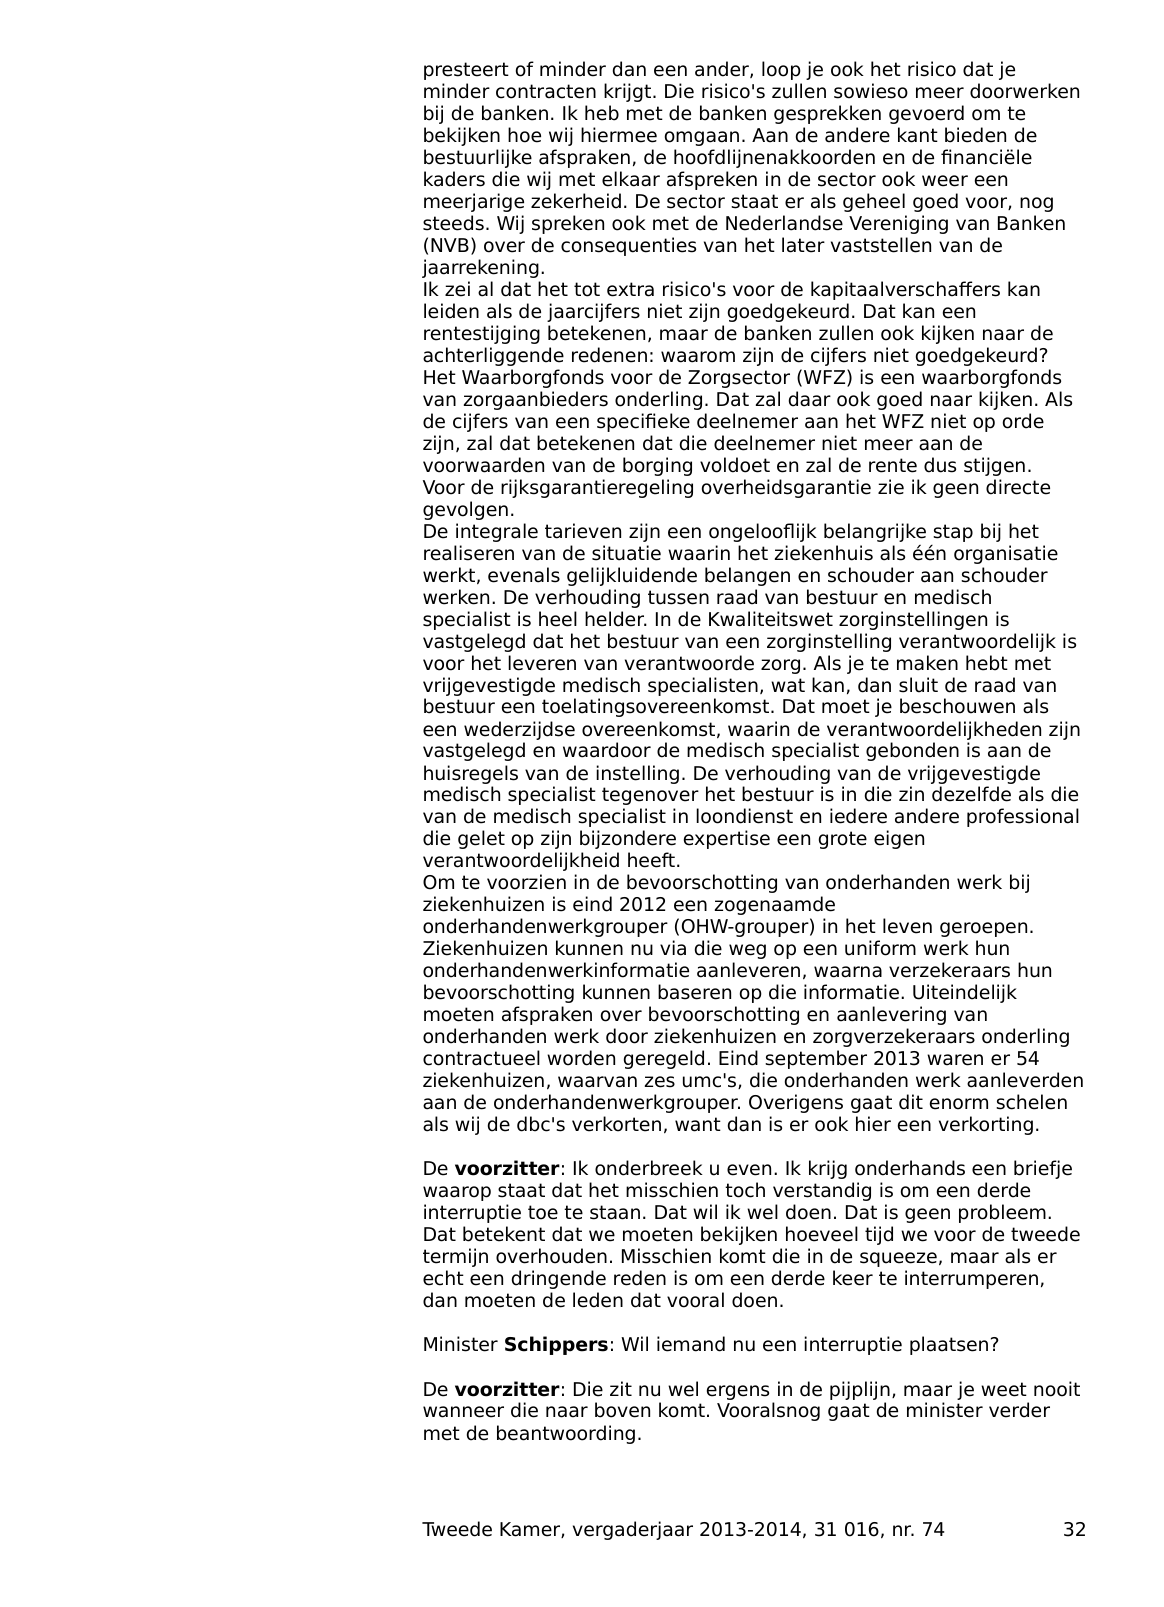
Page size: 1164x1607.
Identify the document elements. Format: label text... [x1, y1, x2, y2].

text Voor de rijksgarantieregeling overheidsgarantie zie ik geen directe gevolgen. [422, 477, 1087, 521]
text presteert of minder dan een ander, loop je ook het risico dat je minder contracten krijgt. Die risico's zullen sowieso meer doorwerken bij de banken. Ik heb met de banken gesprekken gevoerd om te bekijken hoe wij hiermee omgaan. Aan de andere kant bieden de bestuurlijke afspraken, de hoofdlijnenakkoorden en de financiële kaders die wij met elkaar afspreken in de sector ook weer een meerjarige zekerheid. De sector staat er als geheel goed voor, nog steeds. Wij spreken ook met de Nederlandse Vereniging van Banken (NVB) over de consequenties van het later vaststellen van de jaarrekening. [422, 59, 1087, 279]
text De voorzitter: Die zit nu wel ergens in de pijplijn, maar je weet nooit wanneer die naar boven komt. Vooralsnog gaat de minister verder met de beantwoording. [422, 1378, 1087, 1444]
text De integrale tarieven zijn een ongelooflijk belangrijke stap bij het realiseren van de situatie waarin het ziekenhuis als één organisatie werkt, evenals gelijkluidende belangen en schouder aan schouder werken. De verhouding tussen raad van bestuur en medisch specialist is heel helder. In de Kwaliteitswet zorginstellingen is vastgelegd dat het bestuur van een zorginstelling verantwoordelijk is voor het leveren van verantwoorde zorg. Als je te maken hebt met vrijgevestigde medisch specialisten, wat kan, dan sluit de raad van bestuur een toelatingsovereenkomst. Dat moet je beschouwen als een wederzijdse overeenkomst, waarin de verantwoordelijkheden zijn vastgelegd en waardoor de medisch specialist gebonden is aan de huisregels van de instelling. De verhouding van de vrijgevestigde medisch specialist tegenover het bestuur is in die zin dezelfde als die van de medisch specialist in loondienst en iedere andere professional die gelet op zijn bijzondere expertise een grote eigen verantwoordelijkheid heeft. [422, 521, 1087, 872]
text De voorzitter: Ik onderbreek u even. Ik krijg onderhands een briefje waarop staat dat het misschien toch verstandig is om een derde interruptie toe te staan. Dat wil ik wel doen. Dat is geen probleem. Dat betekent dat we moeten bekijken hoeveel tijd we voor de tweede termijn overhouden. Misschien komt die in de squeeze, maar als er echt een dringende reden is om een derde keer te interrumperen, dan moeten de leden dat vooral doen. [422, 1158, 1087, 1312]
text Om te voorzien in de bevoorschotting van onderhanden werk bij ziekenhuizen is eind 2012 een zogenaamde onderhandenwerkgrouper (OHW-grouper) in het leven geroepen. Ziekenhuizen kunnen nu via die weg op een uniform werk hun onderhandenwerkinformatie aanleveren, waarna verzekeraars hun bevoorschotting kunnen baseren op die informatie. Uiteindelijk moeten afspraken over bevoorschotting en aanlevering van onderhanden werk door ziekenhuizen en zorgverzekeraars onderling contractueel worden geregeld. Eind september 2013 waren er 54 ziekenhuizen, waarvan zes umc's, die onderhanden werk aanleverden aan de onderhandenwerkgrouper. Overigens gaat dit enorm schelen als wij de dbc's verkorten, want dan is er ook hier een verkorting. [422, 872, 1087, 1136]
text Minister Schippers: Wil iemand nu een interruptie plaatsen? [422, 1334, 1087, 1356]
text Het Waarborgfonds voor de Zorgsector (WFZ) is een waarborgfonds van zorgaanbieders onderling. Dat zal daar ook goed naar kijken. Als de cijfers van een specifieke deelnemer aan het WFZ niet op orde zijn, zal dat betekenen dat die deelnemer niet meer aan de voorwaarden van de borging voldoet en zal de rente dus stijgen. [422, 367, 1087, 477]
text Ik zei al dat het tot extra risico's voor de kapitaalverschaffers kan leiden als de jaarcijfers niet zijn goedgekeurd. Dat kan een rentestijging betekenen, maar de banken zullen ook kijken naar de achterliggende redenen: waarom zijn de cijfers niet goedgekeurd? [422, 279, 1087, 367]
